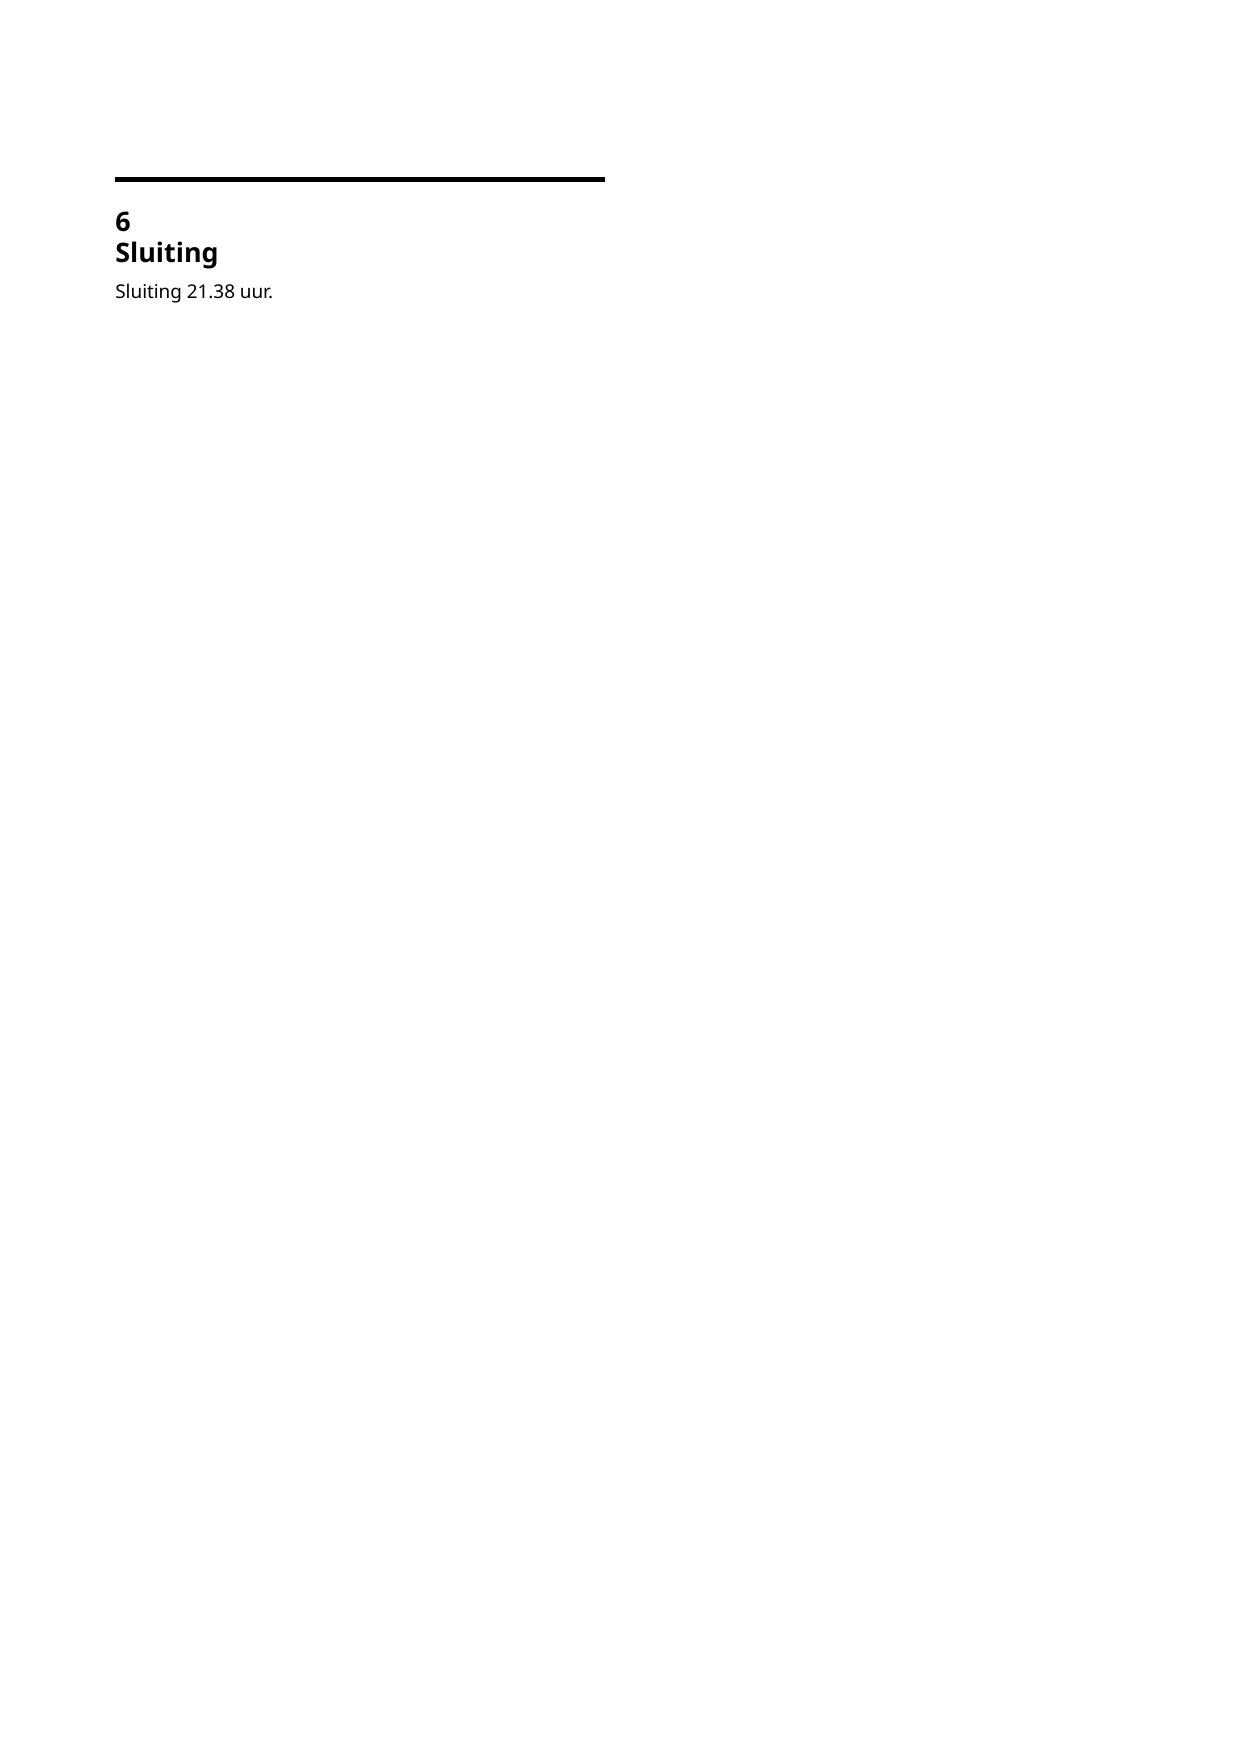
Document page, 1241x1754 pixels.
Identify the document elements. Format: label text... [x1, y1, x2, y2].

text 6 [115, 203, 605, 239]
text Sluiting [115, 239, 605, 283]
text Sluiting 21.38 uur. [115, 283, 605, 302]
